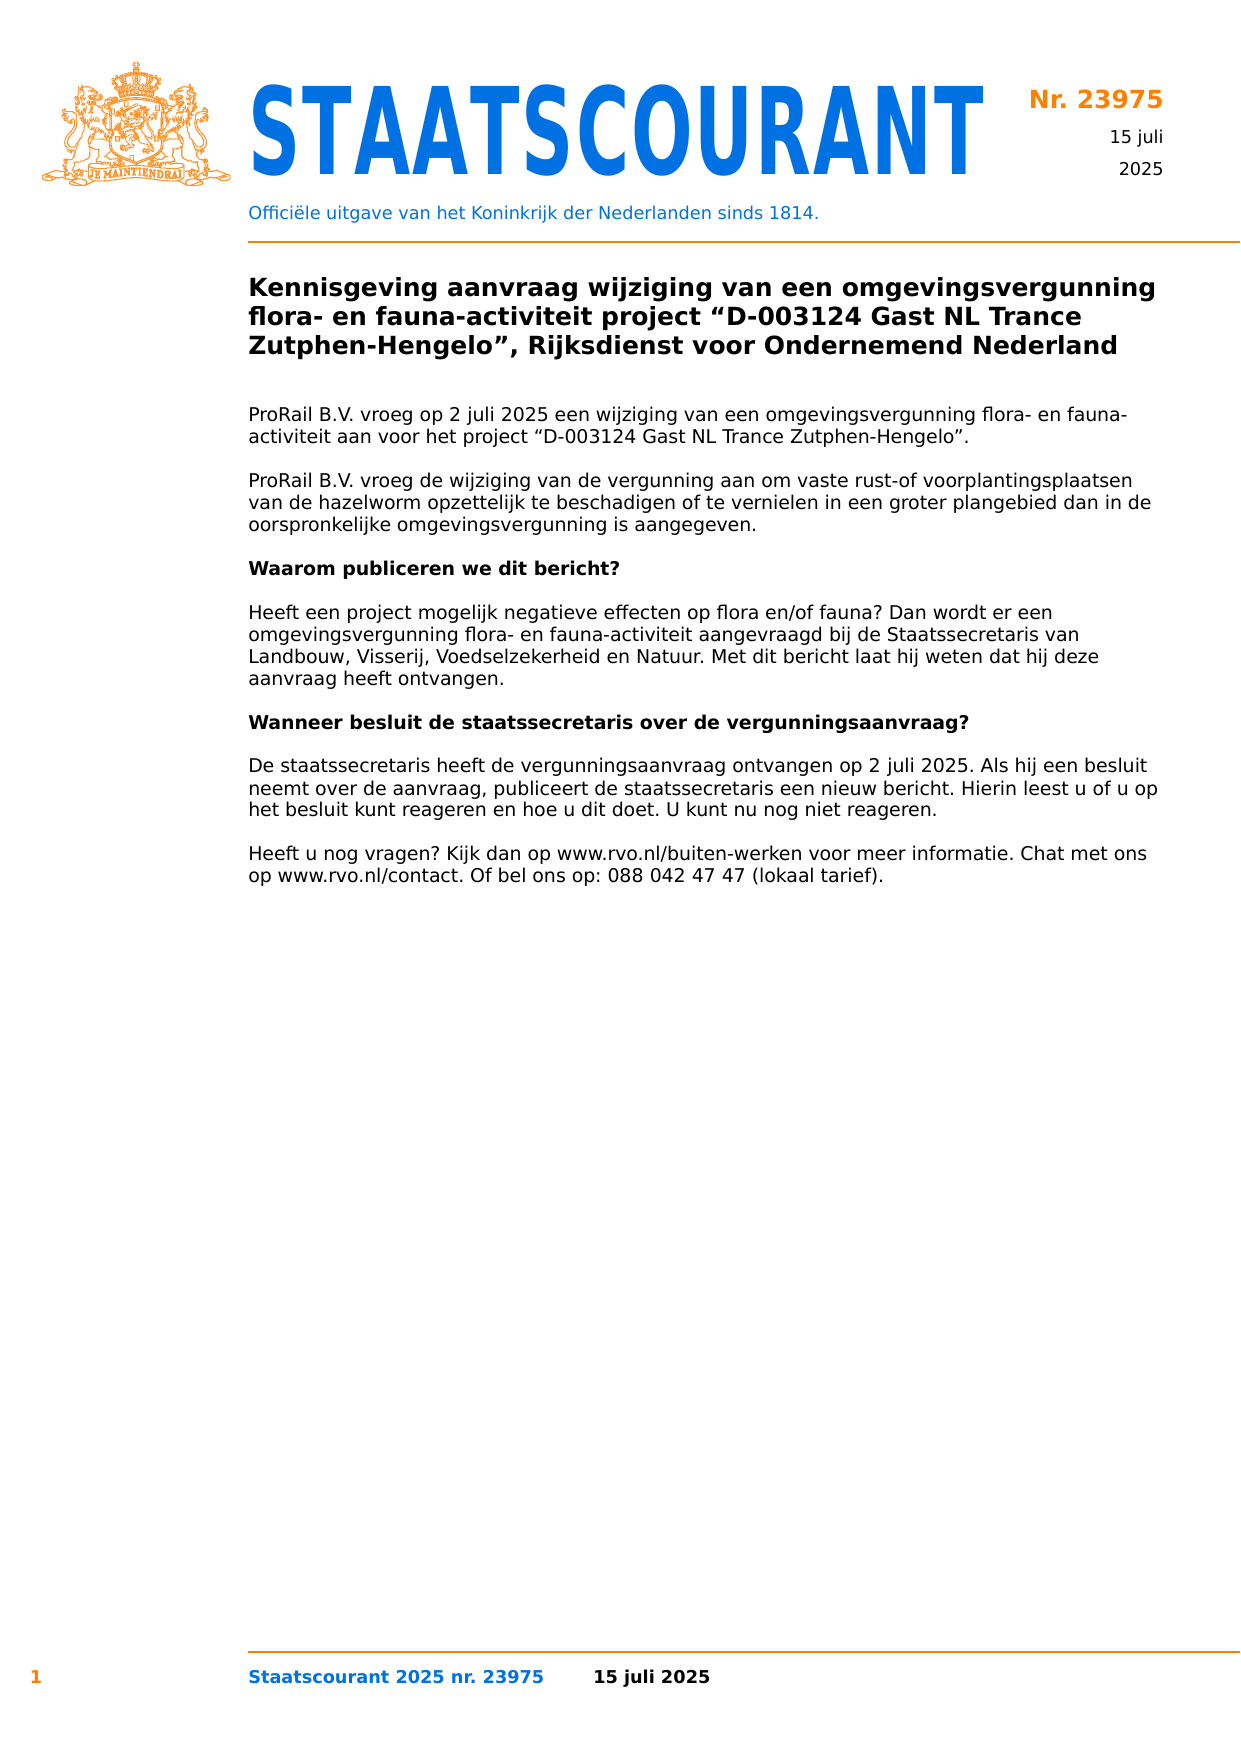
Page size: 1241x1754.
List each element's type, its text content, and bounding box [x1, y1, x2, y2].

text ProRail B.V. vroeg op 2 juli 2025 een wijziging van een omgevingsvergunning flora- en fauna-activiteit aan voor het project “D-003124 Gast NL Trance Zutphen-Hengelo”. [248, 404, 1163, 448]
table_cell 15 juli [998, 121, 1240, 153]
table_cell 2025 [998, 153, 1240, 203]
table_header Nr. 23975 [998, 62, 1240, 121]
picture [41, 62, 231, 186]
subtitle Kennisgeving aanvraag wijziging van een omgevingsvergunning flora- en fauna-activiteit project “D-003124 Gast NL Trance Zutphen-Hengelo”, Rijksdienst voor Ondernemend Nederland [248, 273, 1163, 361]
table_header STAATSCOURANT [248, 62, 998, 203]
subtitle Wanneer besluit de staatssecretaris over de vergunningsaanvraag? [248, 712, 1163, 733]
text Heeft u nog vragen? Kijk dan op www.rvo.nl/buiten-werken voor meer informatie. Chat met ons op www.rvo.nl/contact. Of bel ons op: 088 042 47 47 (lokaal tarief). [248, 843, 1163, 887]
text De staatssecretaris heeft de vergunningsaanvraag ontvangen op 2 juli 2025. Als hij een besluit neemt over de aanvraag, publiceert de staatssecretaris een nieuw bericht. Hierin leest u of u op het besluit kunt reageren en hoe u dit doet. U kunt nu nog niet reageren. [248, 755, 1163, 821]
text ProRail B.V. vroeg de wijziging van de vergunning aan om vaste rust-of voorplantingsplaatsen van de hazelworm opzettelijk te beschadigen of te vernielen in een groter plangebied dan in de oorspronkelijke omgevingsvergunning is aangegeven. [248, 470, 1163, 536]
subtitle Waarom publiceren we dit bericht? [248, 558, 1163, 580]
table_header [25, 62, 248, 241]
table_cell Officiële uitgave van het Koninkrijk der Nederlanden sinds 1814. [248, 203, 1240, 241]
text Heeft een project mogelijk negatieve effecten op flora en/of fauna? Dan wordt er een omgevingsvergunning flora- en fauna-activiteit aangevraagd bij de Staatssecretaris van Landbouw, Visserij, Voedselzekerheid en Natuur. Met dit bericht laat hij weten dat hij deze aanvraag heeft ontvangen. [248, 602, 1163, 690]
